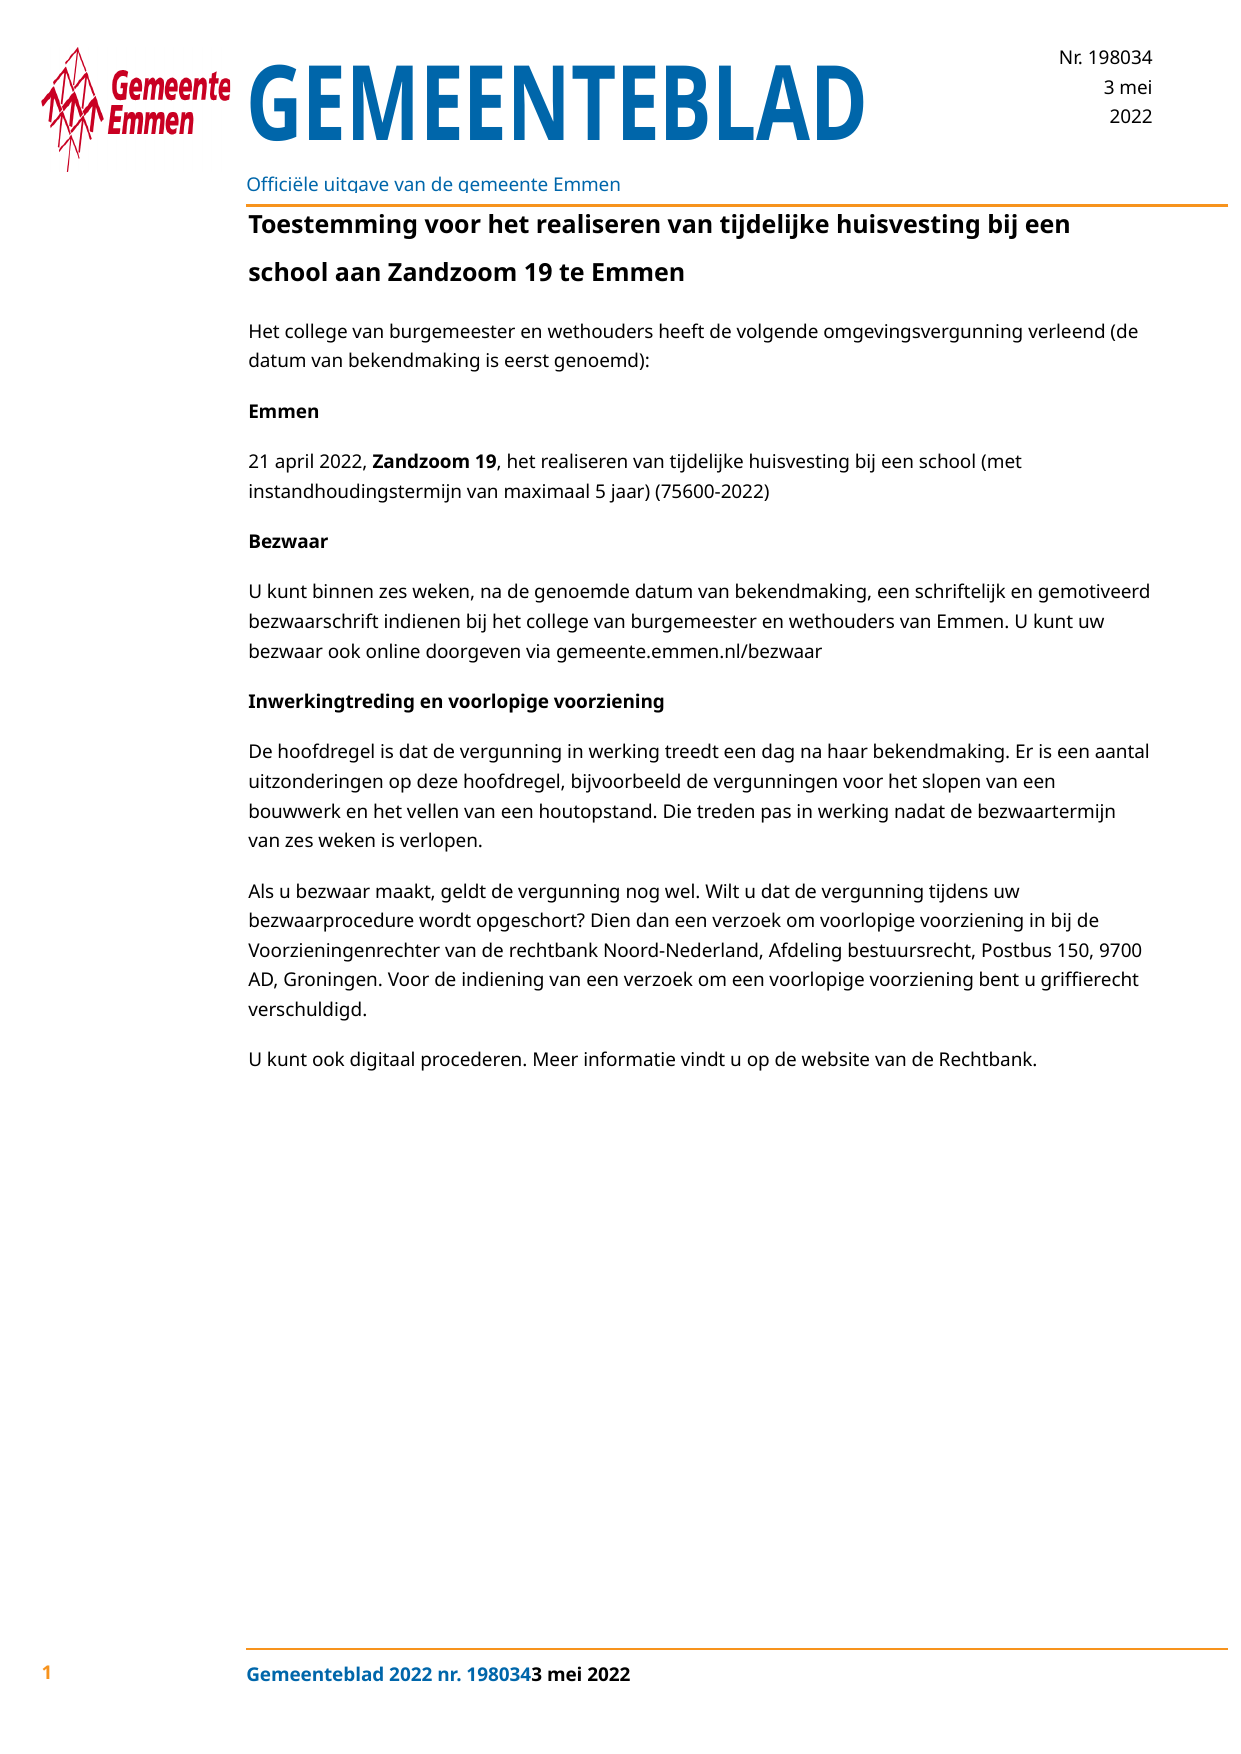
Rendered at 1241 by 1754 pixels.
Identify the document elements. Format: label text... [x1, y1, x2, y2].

text Emmen [248, 398, 1152, 424]
text Het college van burgemeester en wethouders heeft de volgende omgevingsvergunning verleend (de datum van bekendmaking is eerst genoemd): [248, 318, 1152, 373]
text Bezwaar [248, 528, 1152, 554]
text U kunt binnen zes weken, na de genoemde datum van bekendmaking, een schriftelijk en gemotiveerd bezwaarschrift indienen bij het college van burgemeester en wethouders van Emmen. U kunt uw bezwaar ook online doorgeven via gemeente.emmen.nl/bezwaar [248, 579, 1152, 664]
text Inwerkingtreding en voorlopige voorziening [248, 688, 1152, 714]
picture [41, 47, 231, 172]
text 21 april 2022, Zandzoom 19, het realiseren van tijdelijke huisvesting bij een school (met instandhoudingstermijn van maximaal 5 jaar) (75600-2022) [248, 448, 1152, 504]
text Toestemming voor het realiseren van tijdelijke huisvesting bij een school aan Zandzoom 19 te Emmen [248, 207, 1152, 288]
text Als u bezwaar maakt, geldt de vergunning nog wel. Wilt u dat de vergunning tijdens uw bezwaarprocedure wordt opgeschort? Dien dan een verzoek om voorlopige voorziening in bij de Voorzieningenrechter van de rechtbank Noord-Nederland, Afdeling bestuursrecht, Postbus 150, 9700 AD, Groningen. Voor de indiening van een verzoek om een voorlopige voorziening bent u griffierecht verschuldigd. [248, 878, 1152, 1022]
text U kunt ook digitaal procederen. Meer informatie vindt u op de website van de Rechtbank. [248, 1047, 1152, 1072]
text De hoofdregel is dat de vergunning in werking treedt een dag na haar bekendmaking. Er is een aantal uitzonderingen op deze hoofdregel, bijvoorbeeld de vergunningen voor het slopen van een bouwwerk en het vellen van een houtopstand. Die treden pas in werking nadat de bezwaartermijn van zes weken is verlopen. [248, 739, 1152, 853]
